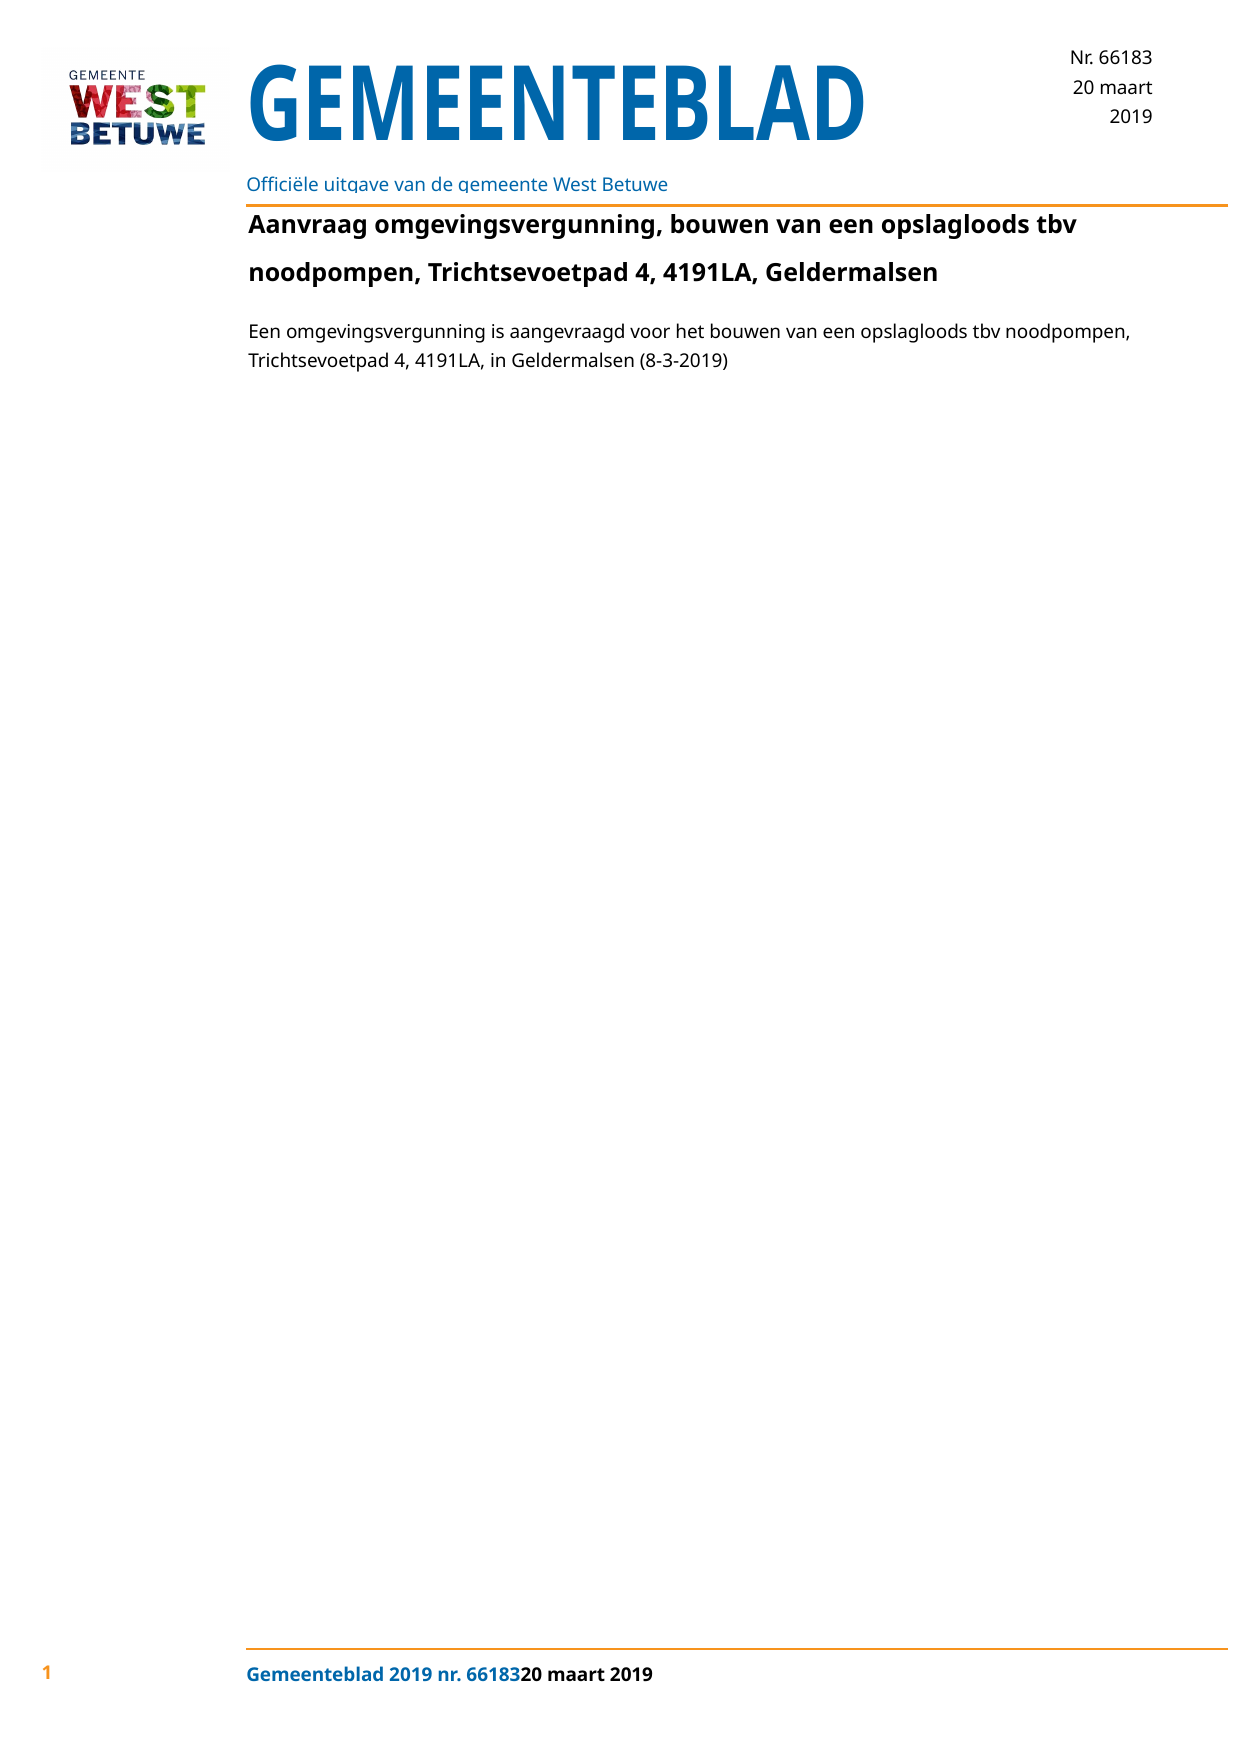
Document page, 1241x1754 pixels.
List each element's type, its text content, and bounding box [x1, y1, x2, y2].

text Aanvraag omgevingsvergunning, bouwen van een opslagloods tbv noodpompen, Trichtsevoetpad 4, 4191LA, Geldermalsen [248, 207, 1152, 288]
text Een omgevingsvergunning is aangevraagd voor het bouwen van een opslagloods tbv noodpompen, Trichtsevoetpad 4, 4191LA, in Geldermalsen (8-3-2019) [248, 318, 1152, 373]
picture [41, 47, 231, 172]
